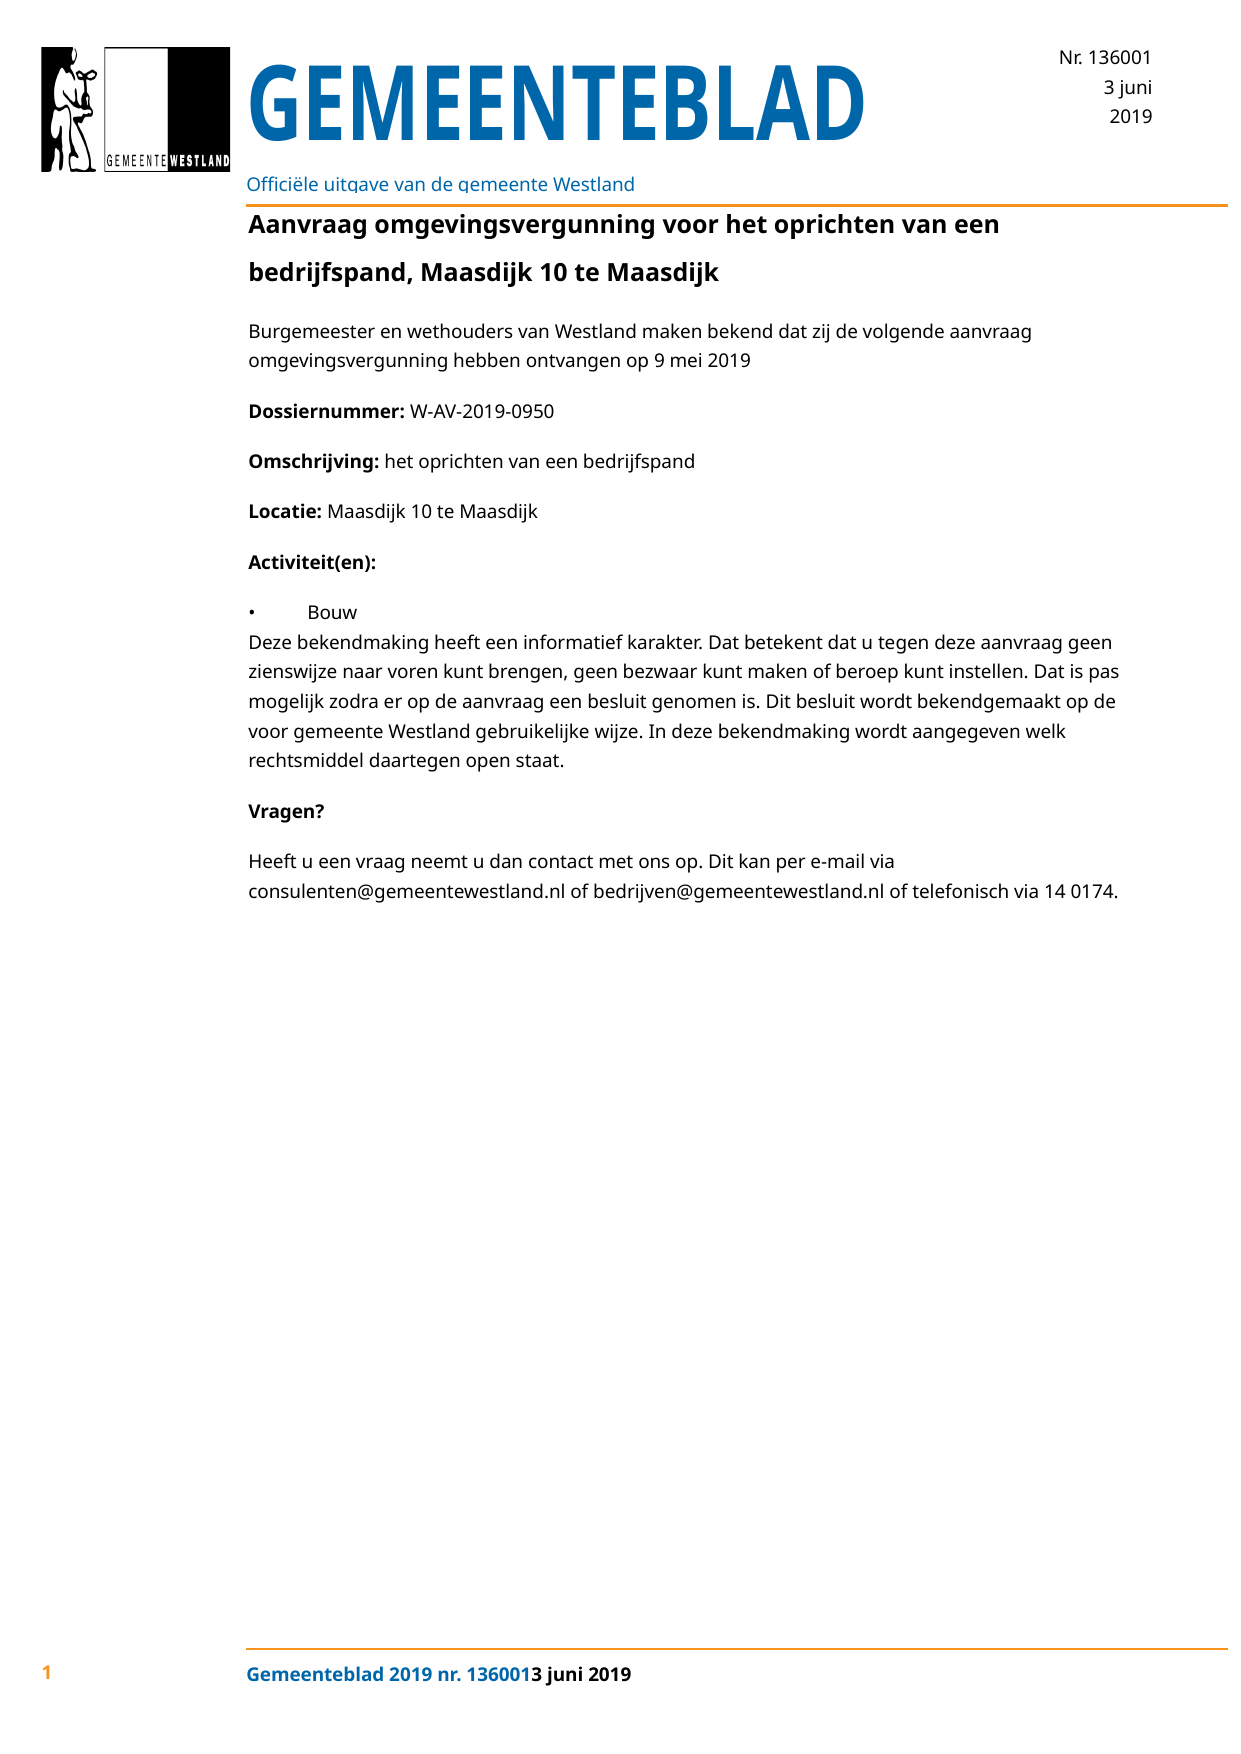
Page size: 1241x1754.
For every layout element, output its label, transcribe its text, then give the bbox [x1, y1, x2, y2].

text Activiteit(en): [248, 549, 1152, 575]
text Dossiernummer: W-AV-2019-0950 [248, 398, 1152, 424]
text Omschrijving: het oprichten van een bedrijfspand [248, 448, 1152, 474]
text Burgemeester en wethouders van Westland maken bekend dat zij de volgende aanvraag omgevingsvergunning hebben ontvangen op 9 mei 2019 [248, 318, 1152, 373]
text Deze bekendmaking heeft een informatief karakter. Dat betekent dat u tegen deze aanvraag geen zienswijze naar voren kunt brengen, geen bezwaar kunt maken of beroep kunt instellen. Dat is pas mogelijk zodra er op de aanvraag een besluit genomen is. Dit besluit wordt bekendgemaakt op de voor gemeente Westland gebruikelijke wijze. In deze bekendmaking wordt aangegeven welk rechtsmiddel daartegen open staat. [248, 629, 1152, 773]
list Bouw [248, 599, 1152, 625]
text Aanvraag omgevingsvergunning voor het oprichten van een bedrijfspand, Maasdijk 10 te Maasdijk [248, 207, 1152, 288]
text Locatie: Maasdijk 10 te Maasdijk [248, 499, 1152, 524]
text Vragen? [248, 798, 1152, 824]
text Heeft u een vraag neemt u dan contact met ons op. Dit kan per e-mail via consulenten@gemeentewestland.nl of bedrijven@gemeentewestland.nl of telefonisch via 14 0174. [248, 848, 1152, 904]
picture [41, 47, 231, 172]
